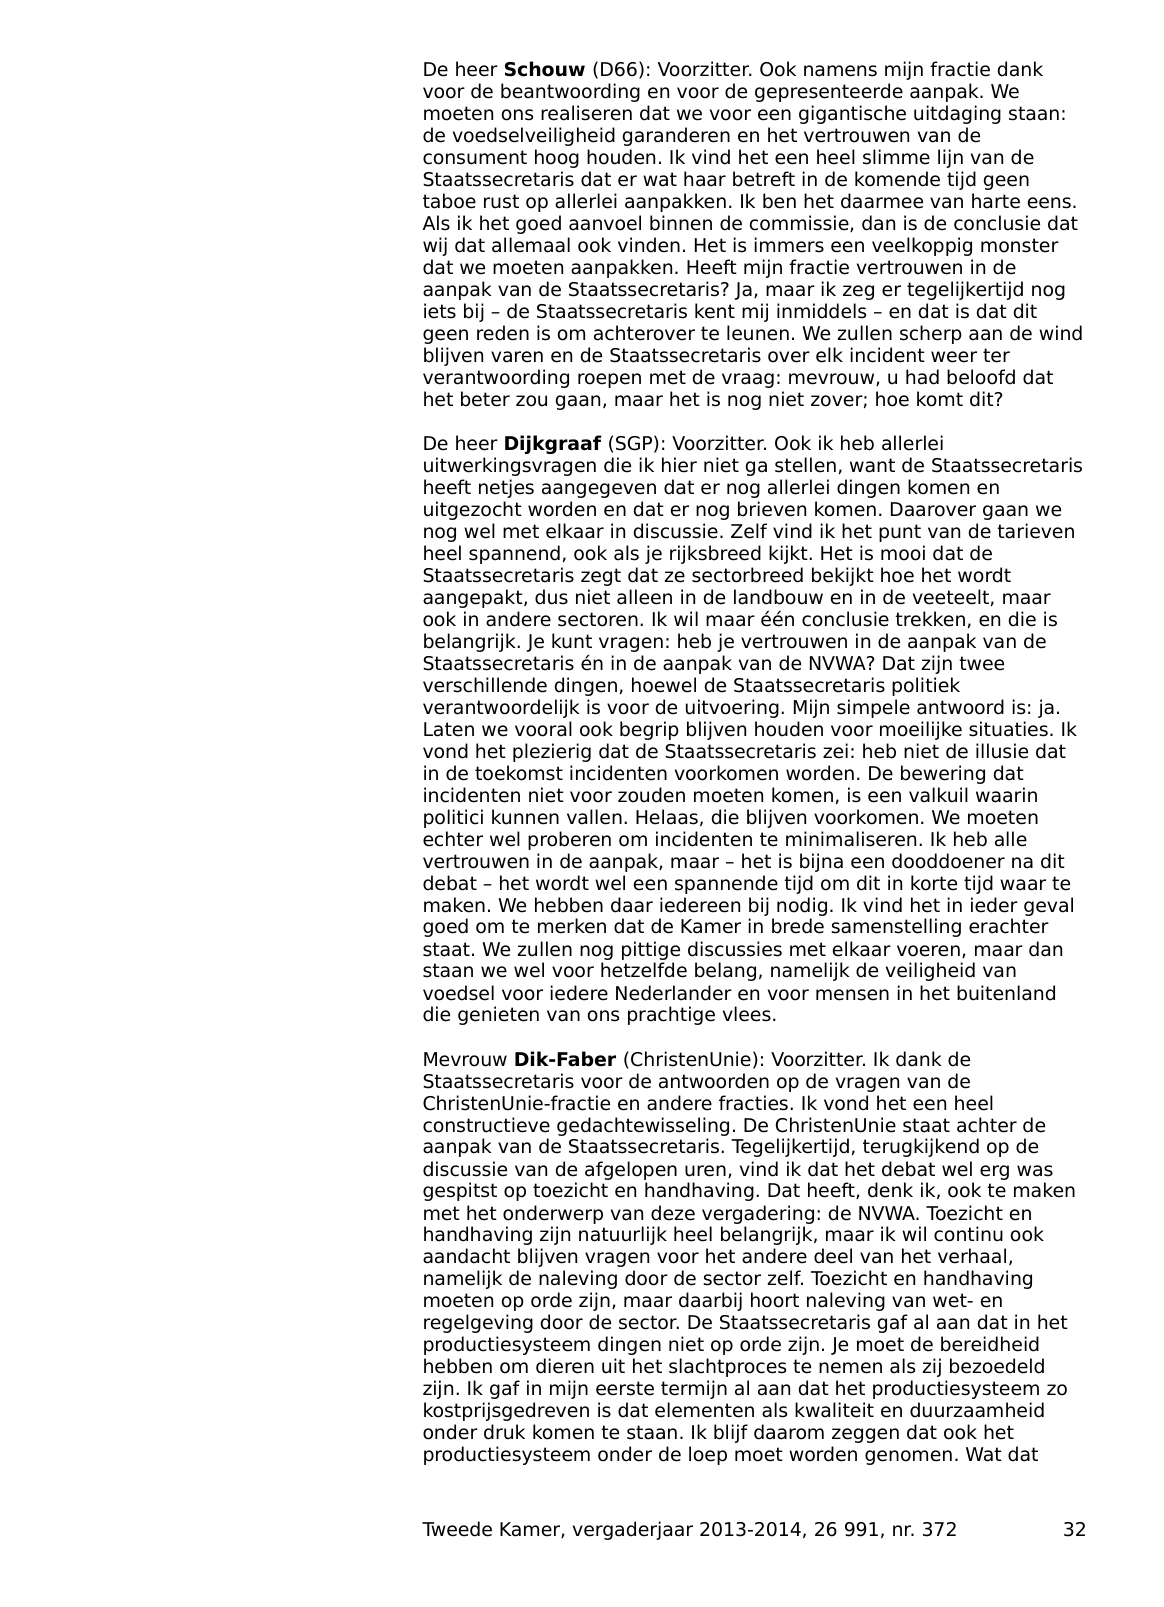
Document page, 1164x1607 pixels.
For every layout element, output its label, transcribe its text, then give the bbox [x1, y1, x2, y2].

text De heer Dijkgraaf (SGP): Voorzitter. Ook ik heb allerlei uitwerkingsvragen die ik hier niet ga stellen, want de Staatssecretaris heeft netjes aangegeven dat er nog allerlei dingen komen en uitgezocht worden en dat er nog brieven komen. Daarover gaan we nog wel met elkaar in discussie. Zelf vind ik het punt van de tarieven heel spannend, ook als je rijksbreed kijkt. Het is mooi dat de Staatssecretaris zegt dat ze sectorbreed bekijkt hoe het wordt aangepakt, dus niet alleen in de landbouw en in de veeteelt, maar ook in andere sectoren. Ik wil maar één conclusie trekken, en die is belangrijk. Je kunt vragen: heb je vertrouwen in de aanpak van de Staatssecretaris én in de aanpak van de NVWA? Dat zijn twee verschillende dingen, hoewel de Staatssecretaris politiek verantwoordelijk is voor de uitvoering. Mijn simpele antwoord is: ja. Laten we vooral ook begrip blijven houden voor moeilijke situaties. Ik vond het plezierig dat de Staatssecretaris zei: heb niet de illusie dat in de toekomst incidenten voorkomen worden. De bewering dat incidenten niet voor zouden moeten komen, is een valkuil waarin politici kunnen vallen. Helaas, die blijven voorkomen. We moeten echter wel proberen om incidenten te minimaliseren. Ik heb alle vertrouwen in de aanpak, maar – het is bijna een dooddoener na dit debat – het wordt wel een spannende tijd om dit in korte tijd waar te maken. We hebben daar iedereen bij nodig. Ik vind het in ieder geval goed om te merken dat de Kamer in brede samenstelling erachter staat. We zullen nog pittige discussies met elkaar voeren, maar dan staan we wel voor hetzelfde belang, namelijk de veiligheid van voedsel voor iedere Nederlander en voor mensen in het buitenland die genieten van ons prachtige vlees. [422, 433, 1087, 1026]
text Mevrouw Dik-Faber (ChristenUnie): Voorzitter. Ik dank de Staatssecretaris voor de antwoorden op de vragen van de ChristenUnie-fractie en andere fracties. Ik vond het een heel constructieve gedachtewisseling. De ChristenUnie staat achter de aanpak van de Staatssecretaris. Tegelijkertijd, terugkijkend op de discussie van de afgelopen uren, vind ik dat het debat wel erg was gespitst op toezicht en handhaving. Dat heeft, denk ik, ook te maken met het onderwerp van deze vergadering: de NVWA. Toezicht en handhaving zijn natuurlijk heel belangrijk, maar ik wil continu ook aandacht blijven vragen voor het andere deel van het verhaal, namelijk de naleving door de sector zelf. Toezicht en handhaving moeten op orde zijn, maar daarbij hoort naleving van wet- en regelgeving door de sector. De Staatssecretaris gaf al aan dat in het productiesysteem dingen niet op orde zijn. Je moet de bereidheid hebben om dieren uit het slachtproces te nemen als zij bezoedeld zijn. Ik gaf in mijn eerste termijn al aan dat het productiesysteem zo kostprijsgedreven is dat elementen als kwaliteit en duurzaamheid onder druk komen te staan. Ik blijf daarom zeggen dat ook het productiesysteem onder de loep moet worden genomen. Wat dat [422, 1048, 1087, 1466]
text De heer Schouw (D66): Voorzitter. Ook namens mijn fractie dank voor de beantwoording en voor de gepresenteerde aanpak. We moeten ons realiseren dat we voor een gigantische uitdaging staan: de voedselveiligheid garanderen en het vertrouwen van de consument hoog houden. Ik vind het een heel slimme lijn van de Staatssecretaris dat er wat haar betreft in de komende tijd geen taboe rust op allerlei aanpakken. Ik ben het daarmee van harte eens. Als ik het goed aanvoel binnen de commissie, dan is de conclusie dat wij dat allemaal ook vinden. Het is immers een veelkoppig monster dat we moeten aanpakken. Heeft mijn fractie vertrouwen in de aanpak van de Staatssecretaris? Ja, maar ik zeg er tegelijkertijd nog iets bij – de Staatssecretaris kent mij inmiddels – en dat is dat dit geen reden is om achterover te leunen. We zullen scherp aan de wind blijven varen en de Staatssecretaris over elk incident weer ter verantwoording roepen met de vraag: mevrouw, u had beloofd dat het beter zou gaan, maar het is nog niet zover; hoe komt dit? [422, 59, 1087, 411]
